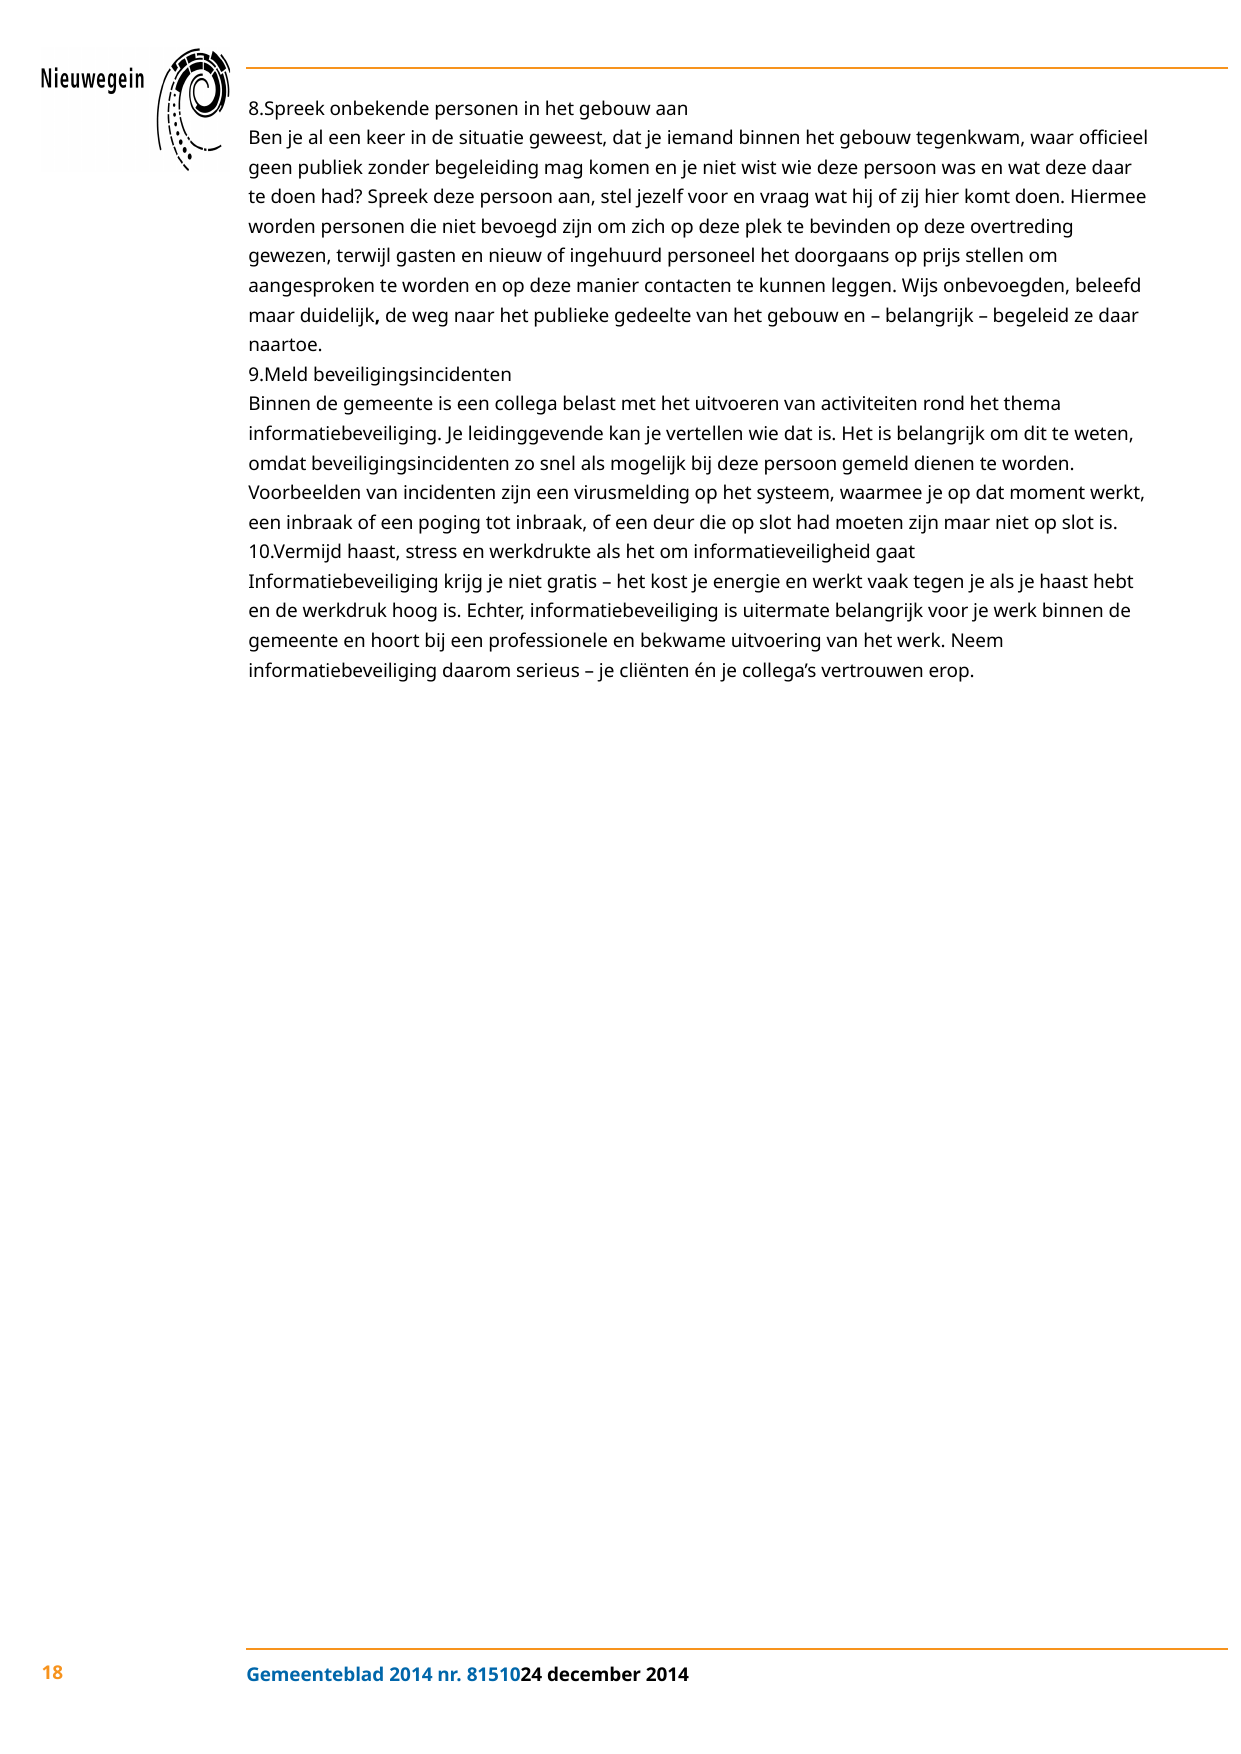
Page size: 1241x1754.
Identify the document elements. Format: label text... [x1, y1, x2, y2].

picture [41, 47, 231, 172]
text Ben je al een keer in de situatie geweest, dat je iemand binnen het gebouw tegenkwam, waar officieel geen publiek zonder begeleiding mag komen en je niet wist wie deze persoon was en wat deze daar te doen had? Spreek deze persoon aan, stel jezelf voor en vraag wat hij of zij hier komt doen. Hiermee worden personen die niet bevoegd zijn om zich op deze plek te bevinden op deze overtreding gewezen, terwijl gasten en nieuw of ingehuurd personeel het doorgaans op prijs stellen om aangesproken te worden en op deze manier contacten te kunnen leggen. Wijs onbevoegden, beleefd maar duidelijk, de weg naar het publieke gedeelte van het gebouw en – belangrijk – begeleid ze daar naartoe. [248, 124, 1152, 357]
text 9.Meld beveiligingsincidenten [248, 361, 1152, 387]
text 10.Vermijd haast, stress en werkdrukte als het om informatieveiligheid gaat [248, 538, 1152, 564]
text Informatiebeveiliging krijg je niet gratis – het kost je energie en werkt vaak tegen je als je haast hebt en de werkdruk hoog is. Echter, informatiebeveiliging is uitermate belangrijk voor je werk binnen de gemeente en hoort bij een professionele en bekwame uitvoering van het werk. Neem informatiebeveiliging daarom serieus – je cliënten én je collega’s vertrouwen erop. [248, 568, 1152, 683]
text 8.Spreek onbekende personen in het gebouw aan [248, 95, 1152, 121]
text Binnen de gemeente is een collega belast met het uitvoeren van activiteiten rond het thema informatiebeveiliging. Je leidinggevende kan je vertellen wie dat is. Het is belangrijk om dit te weten, omdat beveiligingsincidenten zo snel als mogelijk bij deze persoon gemeld dienen te worden. Voorbeelden van incidenten zijn een virusmelding op het systeem, waarmee je op dat moment werkt, een inbraak of een poging tot inbraak, of een deur die op slot had moeten zijn maar niet op slot is. [248, 391, 1152, 535]
